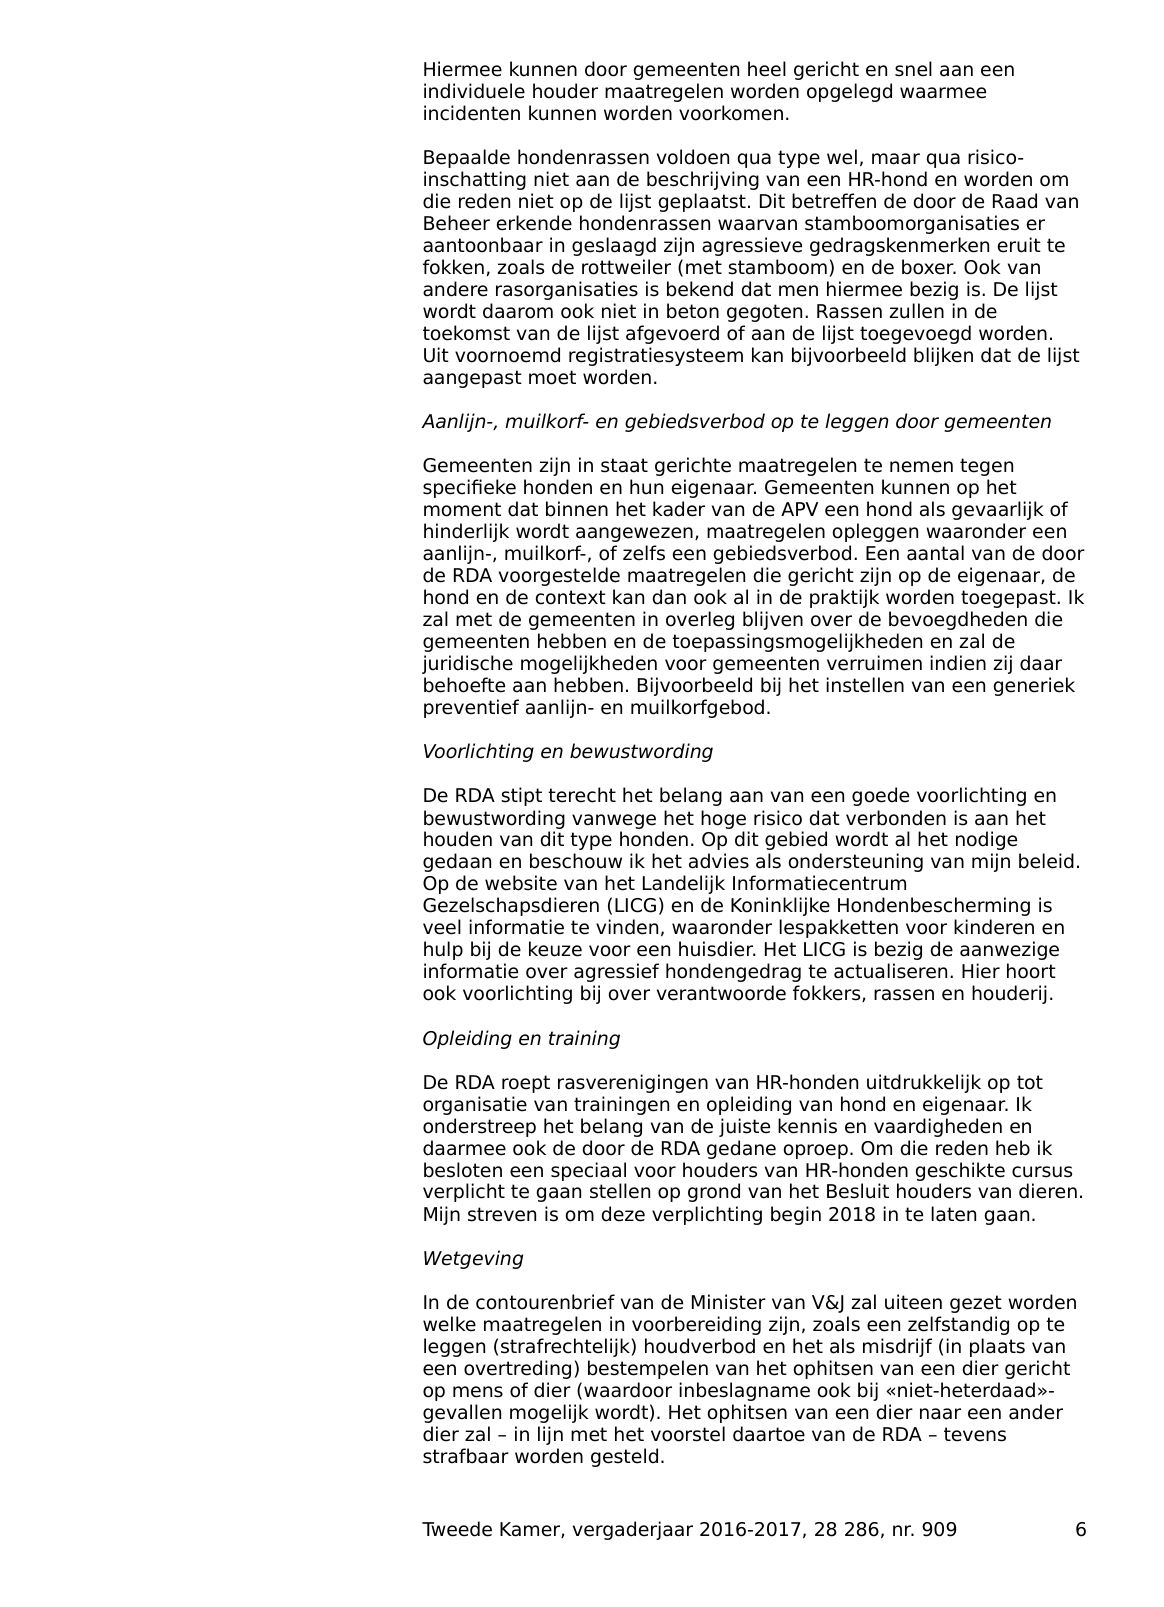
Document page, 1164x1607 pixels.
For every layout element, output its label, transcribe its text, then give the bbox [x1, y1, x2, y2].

text De RDA stipt terecht het belang aan van een goede voorlichting en bewustwording vanwege het hoge risico dat verbonden is aan het houden van dit type honden. Op dit gebied wordt al het nodige gedaan en beschouw ik het advies als ondersteuning van mijn beleid. Op de website van het Landelijk Informatiecentrum Gezelschapsdieren (LICG) en de Koninklijke Hondenbescherming is veel informatie te vinden, waaronder lespakketten voor kinderen en hulp bij de keuze voor een huisdier. Het LICG is bezig de aanwezige informatie over agressief hondengedrag te actualiseren. Hier hoort ook voorlichting bij over verantwoorde fokkers, rassen en houderij. [422, 785, 1087, 1005]
text Gemeenten zijn in staat gerichte maatregelen te nemen tegen specifieke honden en hun eigenaar. Gemeenten kunnen op het moment dat binnen het kader van de APV een hond als gevaarlijk of hinderlijk wordt aangewezen, maatregelen opleggen waaronder een aanlijn-, muilkorf-, of zelfs een gebiedsverbod. Een aantal van de door de RDA voorgestelde maatregelen die gericht zijn op de eigenaar, de hond en de context kan dan ook al in de praktijk worden toegepast. Ik zal met de gemeenten in overleg blijven over de bevoegdheden die gemeenten hebben en de toepassingsmogelijkheden en zal de juridische mogelijkheden voor gemeenten verruimen indien zij daar behoefte aan hebben. Bijvoorbeeld bij het instellen van een generiek preventief aanlijn- en muilkorfgebod. [422, 455, 1087, 719]
subtitle Aanlijn-, muilkorf- en gebiedsverbod op te leggen door gemeenten [422, 411, 1087, 433]
subtitle Opleiding en training [422, 1027, 1087, 1049]
text Hiermee kunnen door gemeenten heel gericht en snel aan een individuele houder maatregelen worden opgelegd waarmee incidenten kunnen worden voorkomen. [422, 59, 1087, 125]
subtitle Voorlichting en bewustwording [422, 741, 1087, 763]
text De RDA roept rasverenigingen van HR-honden uitdrukkelijk op tot organisatie van trainingen en opleiding van hond en eigenaar. Ik onderstreep het belang van de juiste kennis en vaardigheden en daarmee ook de door de RDA gedane oproep. Om die reden heb ik besloten een speciaal voor houders van HR-honden geschikte cursus verplicht te gaan stellen op grond van het Besluit houders van dieren. Mijn streven is om deze verplichting begin 2018 in te laten gaan. [422, 1072, 1087, 1225]
text Bepaalde hondenrassen voldoen qua type wel, maar qua risico-inschatting niet aan de beschrijving van een HR-hond en worden om die reden niet op de lijst geplaatst. Dit betreffen de door de Raad van Beheer erkende hondenrassen waarvan stamboomorganisaties er aantoonbaar in geslaagd zijn agressieve gedragskenmerken eruit te fokken, zoals de rottweiler (met stamboom) en de boxer. Ook van andere rasorganisaties is bekend dat men hiermee bezig is. De lijst wordt daarom ook niet in beton gegoten. Rassen zullen in de toekomst van de lijst afgevoerd of aan de lijst toegevoegd worden. Uit voornoemd registratiesysteem kan bijvoorbeeld blijken dat de lijst aangepast moet worden. [422, 147, 1087, 389]
subtitle Wetgeving [422, 1248, 1087, 1269]
text In de contourenbrief van de Minister van V&J zal uiteen gezet worden welke maatregelen in voorbereiding zijn, zoals een zelfstandig op te leggen (strafrechtelijk) houdverbod en het als misdrijf (in plaats van een overtreding) bestempelen van het ophitsen van een dier gericht op mens of dier (waardoor inbeslagname ook bij «niet-heterdaad»-gevallen mogelijk wordt). Het ophitsen van een dier naar een ander dier zal – in lijn met het voorstel daartoe van de RDA – tevens strafbaar worden gesteld. [422, 1292, 1087, 1468]
